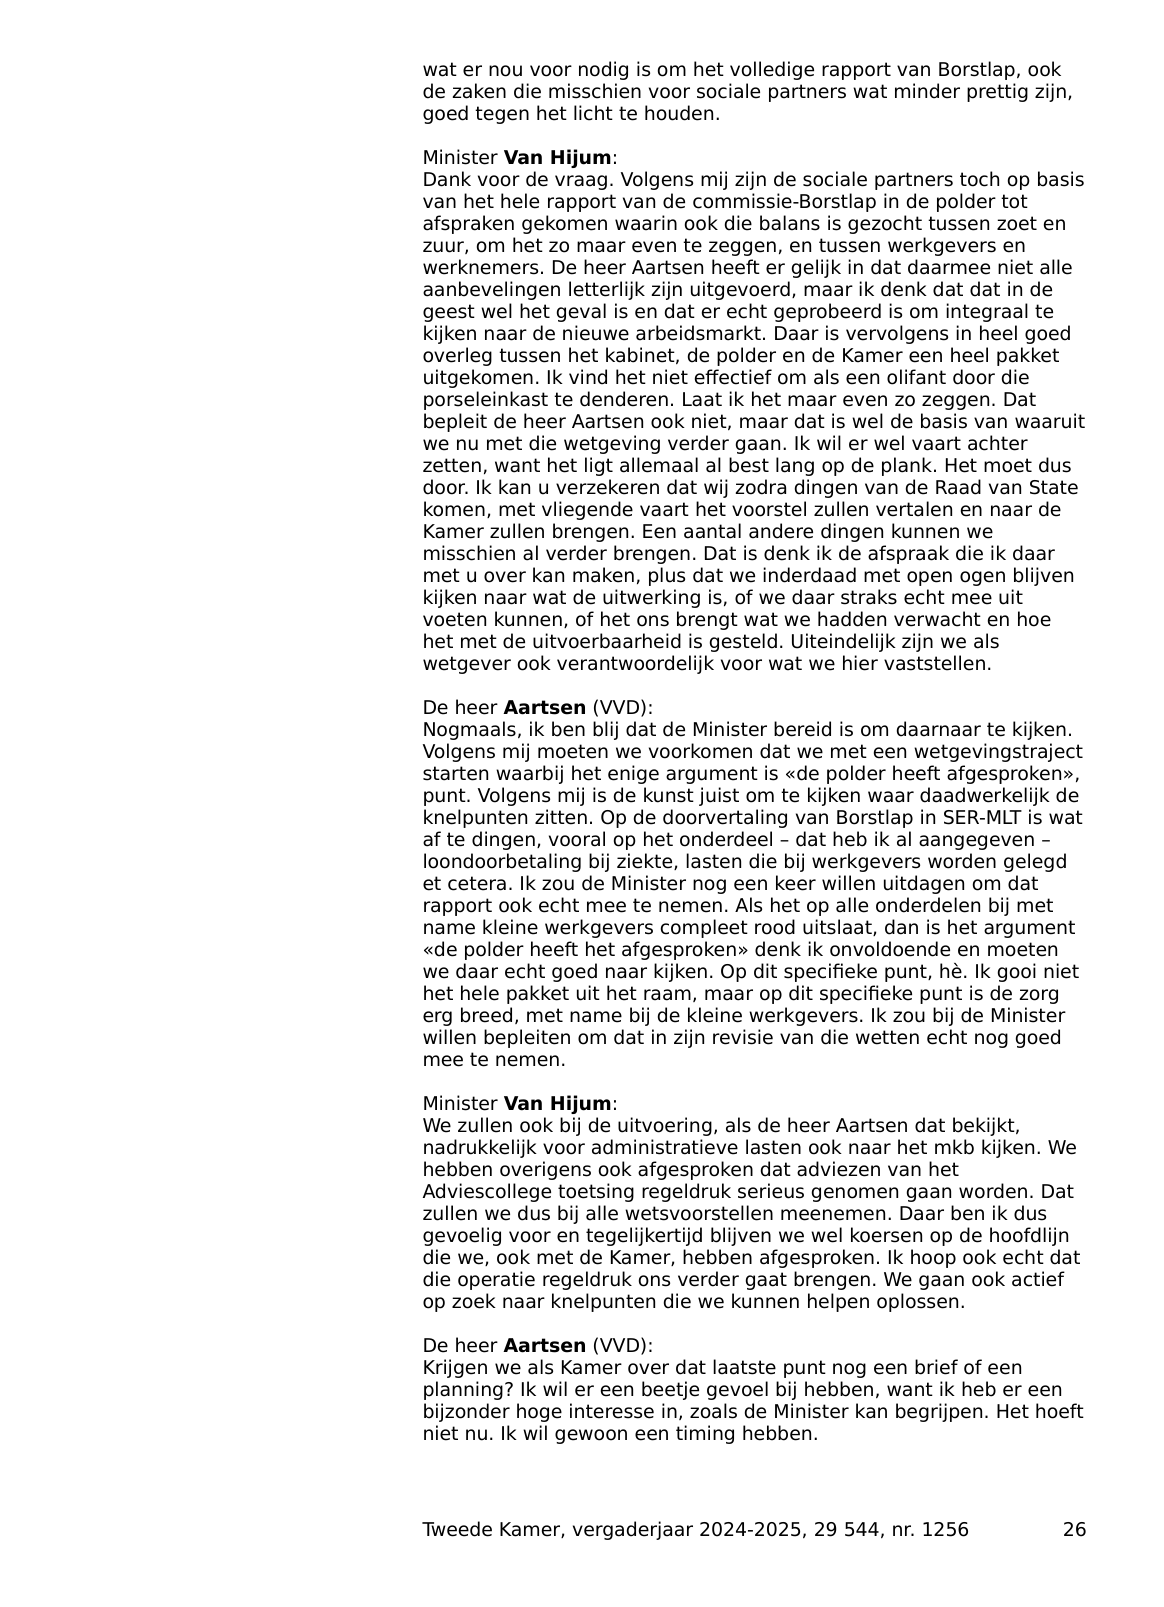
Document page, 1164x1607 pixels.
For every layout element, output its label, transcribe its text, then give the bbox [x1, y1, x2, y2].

text wat er nou voor nodig is om het volledige rapport van Borstlap, ook de zaken die misschien voor sociale partners wat minder prettig zijn, goed tegen het licht te houden. [422, 59, 1087, 125]
text Krijgen we als Kamer over dat laatste punt nog een brief of een planning? Ik wil er een beetje gevoel bij hebben, want ik heb er een bijzonder hoge interesse in, zoals de Minister kan begrijpen. Het hoeft niet nu. Ik wil gewoon een timing hebben. [422, 1357, 1087, 1444]
text Minister Van Hijum: [422, 1093, 1087, 1115]
text Dank voor de vraag. Volgens mij zijn de sociale partners toch op basis van het hele rapport van de commissie-Borstlap in de polder tot afspraken gekomen waarin ook die balans is gezocht tussen zoet en zuur, om het zo maar even te zeggen, en tussen werkgevers en werknemers. De heer Aartsen heeft er gelijk in dat daarmee niet alle aanbevelingen letterlijk zijn uitgevoerd, maar ik denk dat dat in de geest wel het geval is en dat er echt geprobeerd is om integraal te kijken naar de nieuwe arbeidsmarkt. Daar is vervolgens in heel goed overleg tussen het kabinet, de polder en de Kamer een heel pakket uitgekomen. Ik vind het niet effectief om als een olifant door die porseleinkast te denderen. Laat ik het maar even zo zeggen. Dat bepleit de heer Aartsen ook niet, maar dat is wel de basis van waaruit we nu met die wetgeving verder gaan. Ik wil er wel vaart achter zetten, want het ligt allemaal al best lang op de plank. Het moet dus door. Ik kan u verzekeren dat wij zodra dingen van de Raad van State komen, met vliegende vaart het voorstel zullen vertalen en naar de Kamer zullen brengen. Een aantal andere dingen kunnen we misschien al verder brengen. Dat is denk ik de afspraak die ik daar met u over kan maken, plus dat we inderdaad met open ogen blijven kijken naar wat de uitwerking is, of we daar straks echt mee uit voeten kunnen, of het ons brengt wat we hadden verwacht en hoe het met de uitvoerbaarheid is gesteld. Uiteindelijk zijn we als wetgever ook verantwoordelijk voor wat we hier vaststellen. [422, 169, 1087, 675]
text Nogmaals, ik ben blij dat de Minister bereid is om daarnaar te kijken. Volgens mij moeten we voorkomen dat we met een wetgevingstraject starten waarbij het enige argument is «de polder heeft afgesproken», punt. Volgens mij is de kunst juist om te kijken waar daadwerkelijk de knelpunten zitten. Op de doorvertaling van Borstlap in SER-MLT is wat af te dingen, vooral op het onderdeel – dat heb ik al aangegeven – loondoorbetaling bij ziekte, lasten die bij werkgevers worden gelegd et cetera. Ik zou de Minister nog een keer willen uitdagen om dat rapport ook echt mee te nemen. Als het op alle onderdelen bij met name kleine werkgevers compleet rood uitslaat, dan is het argument «de polder heeft het afgesproken» denk ik onvoldoende en moeten we daar echt goed naar kijken. Op dit specifieke punt, hè. Ik gooi niet het hele pakket uit het raam, maar op dit specifieke punt is de zorg erg breed, met name bij de kleine werkgevers. Ik zou bij de Minister willen bepleiten om dat in zijn revisie van die wetten echt nog goed mee te nemen. [422, 719, 1087, 1071]
text De heer Aartsen (VVD): [422, 697, 1087, 719]
text De heer Aartsen (VVD): [422, 1335, 1087, 1357]
text Minister Van Hijum: [422, 147, 1087, 169]
text We zullen ook bij de uitvoering, als de heer Aartsen dat bekijkt, nadrukkelijk voor administratieve lasten ook naar het mkb kijken. We hebben overigens ook afgesproken dat adviezen van het Adviescollege toetsing regeldruk serieus genomen gaan worden. Dat zullen we dus bij alle wetsvoorstellen meenemen. Daar ben ik dus gevoelig voor en tegelijkertijd blijven we wel koersen op de hoofdlijn die we, ook met de Kamer, hebben afgesproken. Ik hoop ook echt dat die operatie regeldruk ons verder gaat brengen. We gaan ook actief op zoek naar knelpunten die we kunnen helpen oplossen. [422, 1115, 1087, 1312]
